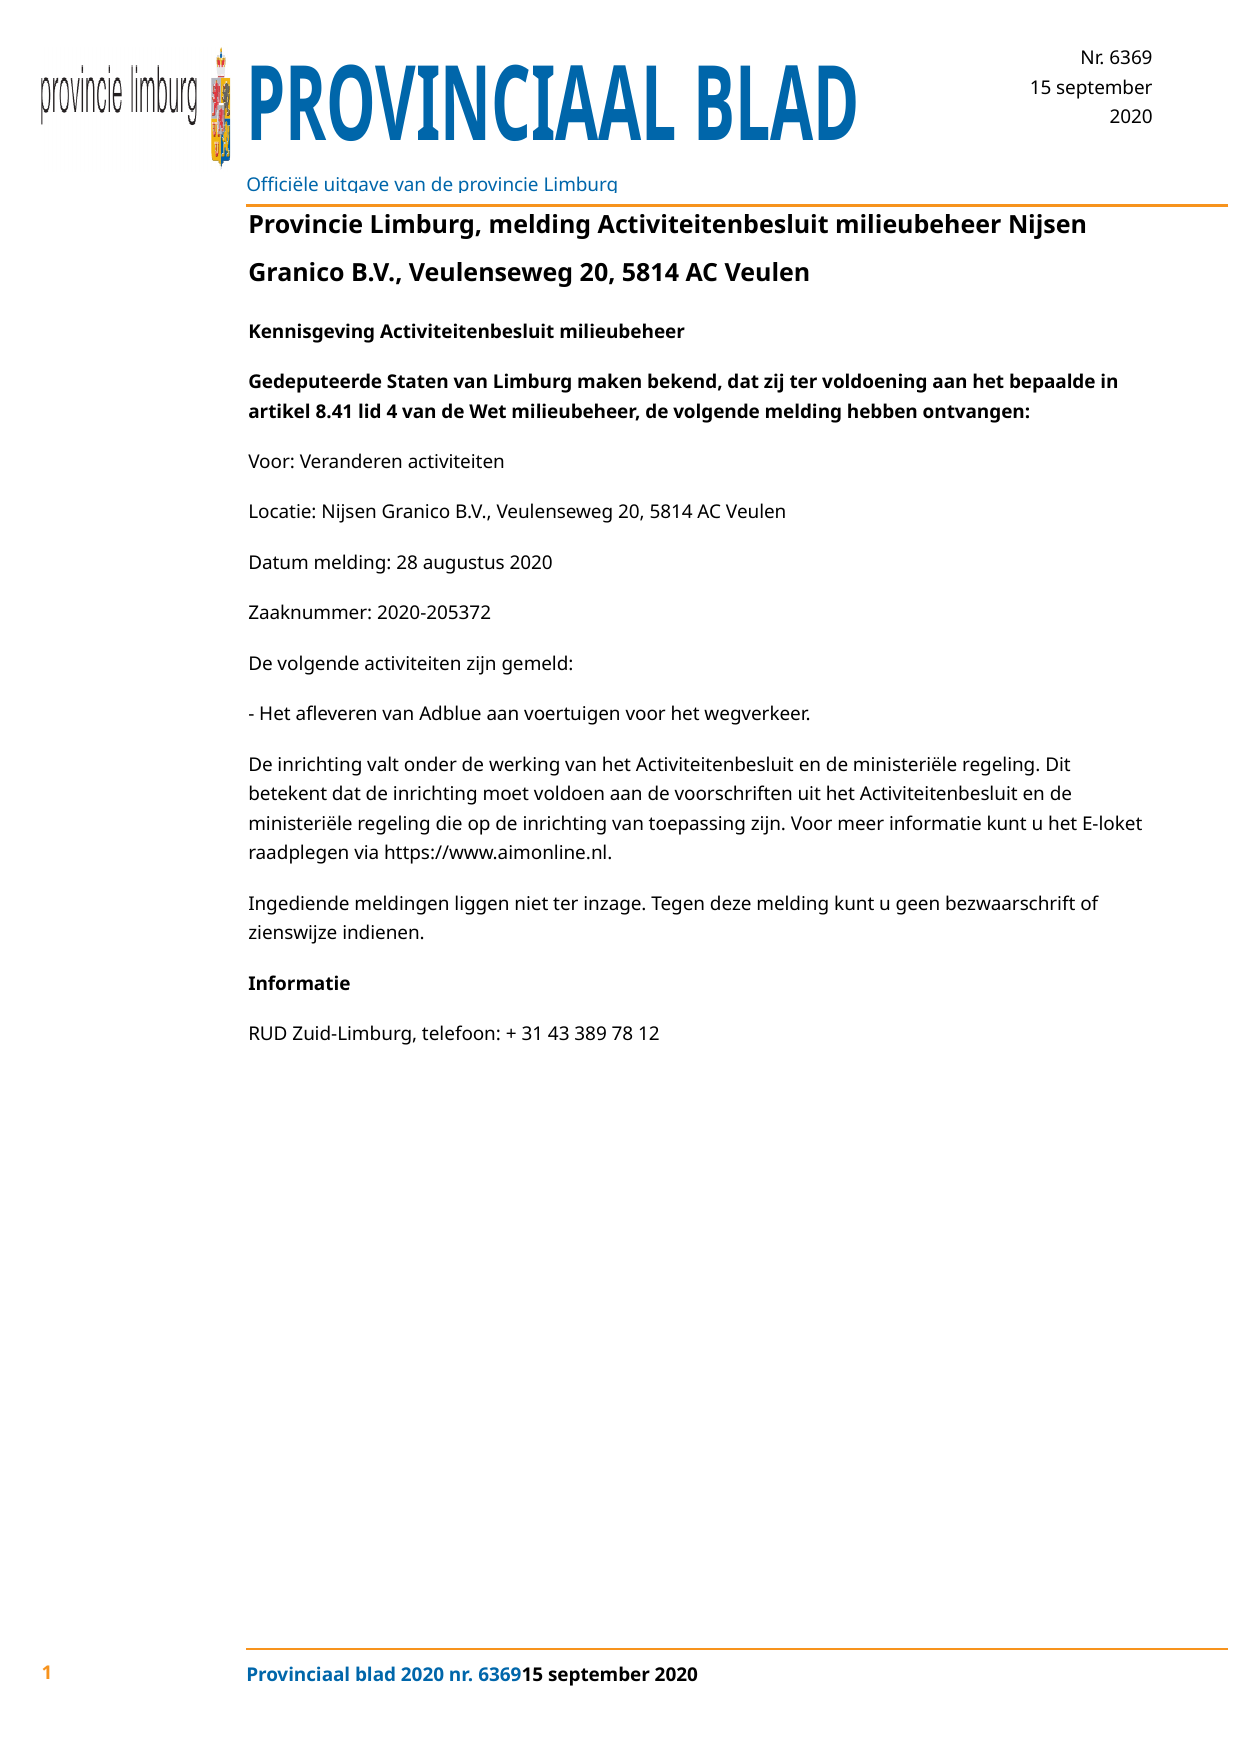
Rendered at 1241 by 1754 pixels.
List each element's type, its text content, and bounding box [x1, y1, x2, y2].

text De volgende activiteiten zijn gemeld: [248, 650, 1152, 676]
picture [41, 47, 231, 172]
text - Het afleveren van Adblue aan voertuigen voor het wegverkeer. [248, 700, 1152, 726]
text Datum melding: 28 augustus 2020 [248, 549, 1152, 575]
text Ingediende meldingen liggen niet ter inzage. Tegen deze melding kunt u geen bezwaarschrift of zienswijze indienen. [248, 890, 1152, 945]
text Informatie [248, 970, 1152, 996]
text Gedeputeerde Staten van Limburg maken bekend, dat zij ter voldoening aan het bepaalde in artikel 8.41 lid 4 van de Wet milieubeheer, de volgende melding hebben ontvangen: [248, 368, 1152, 424]
text Locatie: Nijsen Granico B.V., Veulenseweg 20, 5814 AC Veulen [248, 499, 1152, 524]
text Kennisgeving Activiteitenbesluit milieubeheer [248, 318, 1152, 344]
text RUD Zuid-Limburg, telefoon: + 31 43 389 78 12 [248, 1020, 1152, 1046]
text De inrichting valt onder de werking van het Activiteitenbesluit en de ministeriële regeling. Dit betekent dat de inrichting moet voldoen aan de voorschriften uit het Activiteitenbesluit en de ministeriële regeling die op de inrichting van toepassing zijn. Voor meer informatie kunt u het E-loket raadplegen via https://www.aimonline.nl. [248, 751, 1152, 865]
text Voor: Veranderen activiteiten [248, 448, 1152, 474]
text Provincie Limburg, melding Activiteitenbesluit milieubeheer Nijsen Granico B.V., Veulenseweg 20, 5814 AC Veulen [248, 207, 1152, 288]
text Zaaknummer: 2020-205372 [248, 599, 1152, 625]
